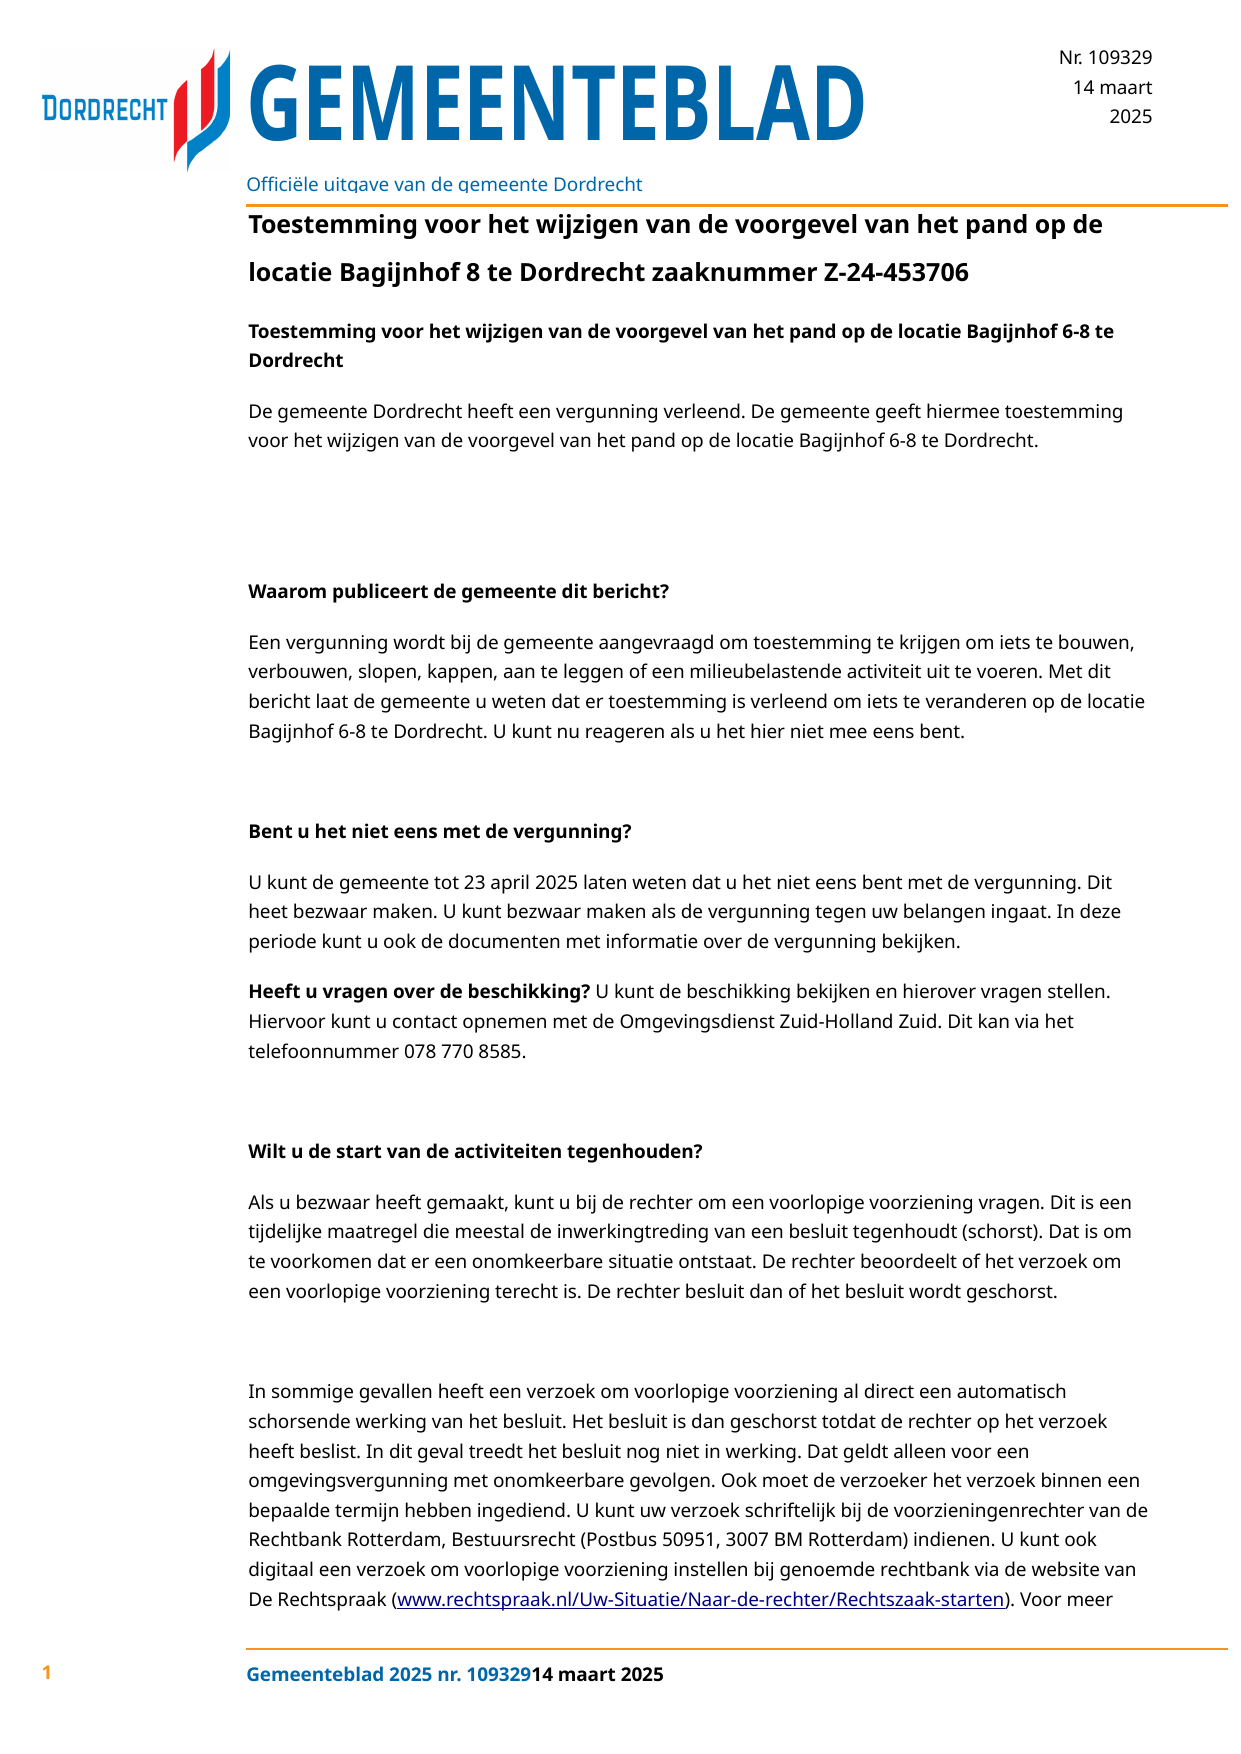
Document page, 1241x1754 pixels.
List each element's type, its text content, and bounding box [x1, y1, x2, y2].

text Bent u het niet eens met de vergunning? [248, 819, 1152, 844]
text Als u bezwaar heeft gemaakt, kunt u bij de rechter om een voorlopige voorziening vragen. Dit is een tijdelijke maatregel die meestal de inwerkingtreding van een besluit tegenhoudt (schorst). Dat is om te voorkomen dat er een onomkeerbare situatie ontstaat. De rechter beoordeelt of het verzoek om een voorlopige voorziening terecht is. De rechter besluit dan of het besluit wordt geschorst. [248, 1189, 1152, 1304]
text In sommige gevallen heeft een verzoek om voorlopige voorziening al direct een automatisch schorsende werking van het besluit. Het besluit is dan geschorst totdat de rechter op het verzoek heeft beslist. In dit geval treedt het besluit nog niet in werking. Dat geldt alleen voor een omgevingsvergunning met onomkeerbare gevolgen. Ook moet de verzoeker het verzoek binnen een bepaalde termijn hebben ingediend. U kunt uw verzoek schriftelijk bij de voorzieningenrechter van de Rechtbank Rotterdam, Bestuursrecht (Postbus 50951, 3007 BM Rotterdam) indienen. U kunt ook digitaal een verzoek om voorlopige voorziening instellen bij genoemde rechtbank via de website van De Rechtspraak (www.rechtspraak.nl/Uw-Situatie/Naar-de-rechter/Rechtszaak-starten). Voor meer [248, 1379, 1152, 1612]
text Toestemming voor het wijzigen van de voorgevel van het pand op de locatie Bagijnhof 8 te Dordrecht zaaknummer Z-24-453706 [248, 207, 1152, 288]
text Waarom publiceert de gemeente dit bericht? [248, 579, 1152, 604]
picture [41, 47, 231, 172]
text De gemeente Dordrecht heeft een vergunning verleend. De gemeente geeft hiermee toestemming voor het wijzigen van de voorgevel van het pand op de locatie Bagijnhof 6-8 te Dordrecht. [248, 398, 1152, 453]
text Wilt u de start van de activiteiten tegenhouden? [248, 1139, 1152, 1164]
text U kunt de gemeente tot 23 april 2025 laten weten dat u het niet eens bent met de vergunning. Dit heet bezwaar maken. U kunt bezwaar maken als de vergunning tegen uw belangen ingaat. In deze periode kunt u ook de documenten met informatie over de vergunning bekijken. [248, 869, 1152, 954]
text Een vergunning wordt bij de gemeente aangevraagd om toestemming te krijgen om iets te bouwen, verbouwen, slopen, kappen, aan te leggen of een milieubelastende activiteit uit te voeren. Met dit bericht laat de gemeente u weten dat er toestemming is verleend om iets te veranderen op de locatie Bagijnhof 6-8 te Dordrecht. U kunt nu reageren als u het hier niet mee eens bent. [248, 629, 1152, 744]
text Toestemming voor het wijzigen van de voorgevel van het pand op de locatie Bagijnhof 6-8 te Dordrecht [248, 318, 1152, 373]
text Heeft u vragen over de beschikking? U kunt de beschikking bekijken en hierover vragen stellen. Hiervoor kunt u contact opnemen met de Omgevingsdienst Zuid-Holland Zuid. Dit kan via het telefoonnummer 078 770 8585. [248, 979, 1152, 1064]
